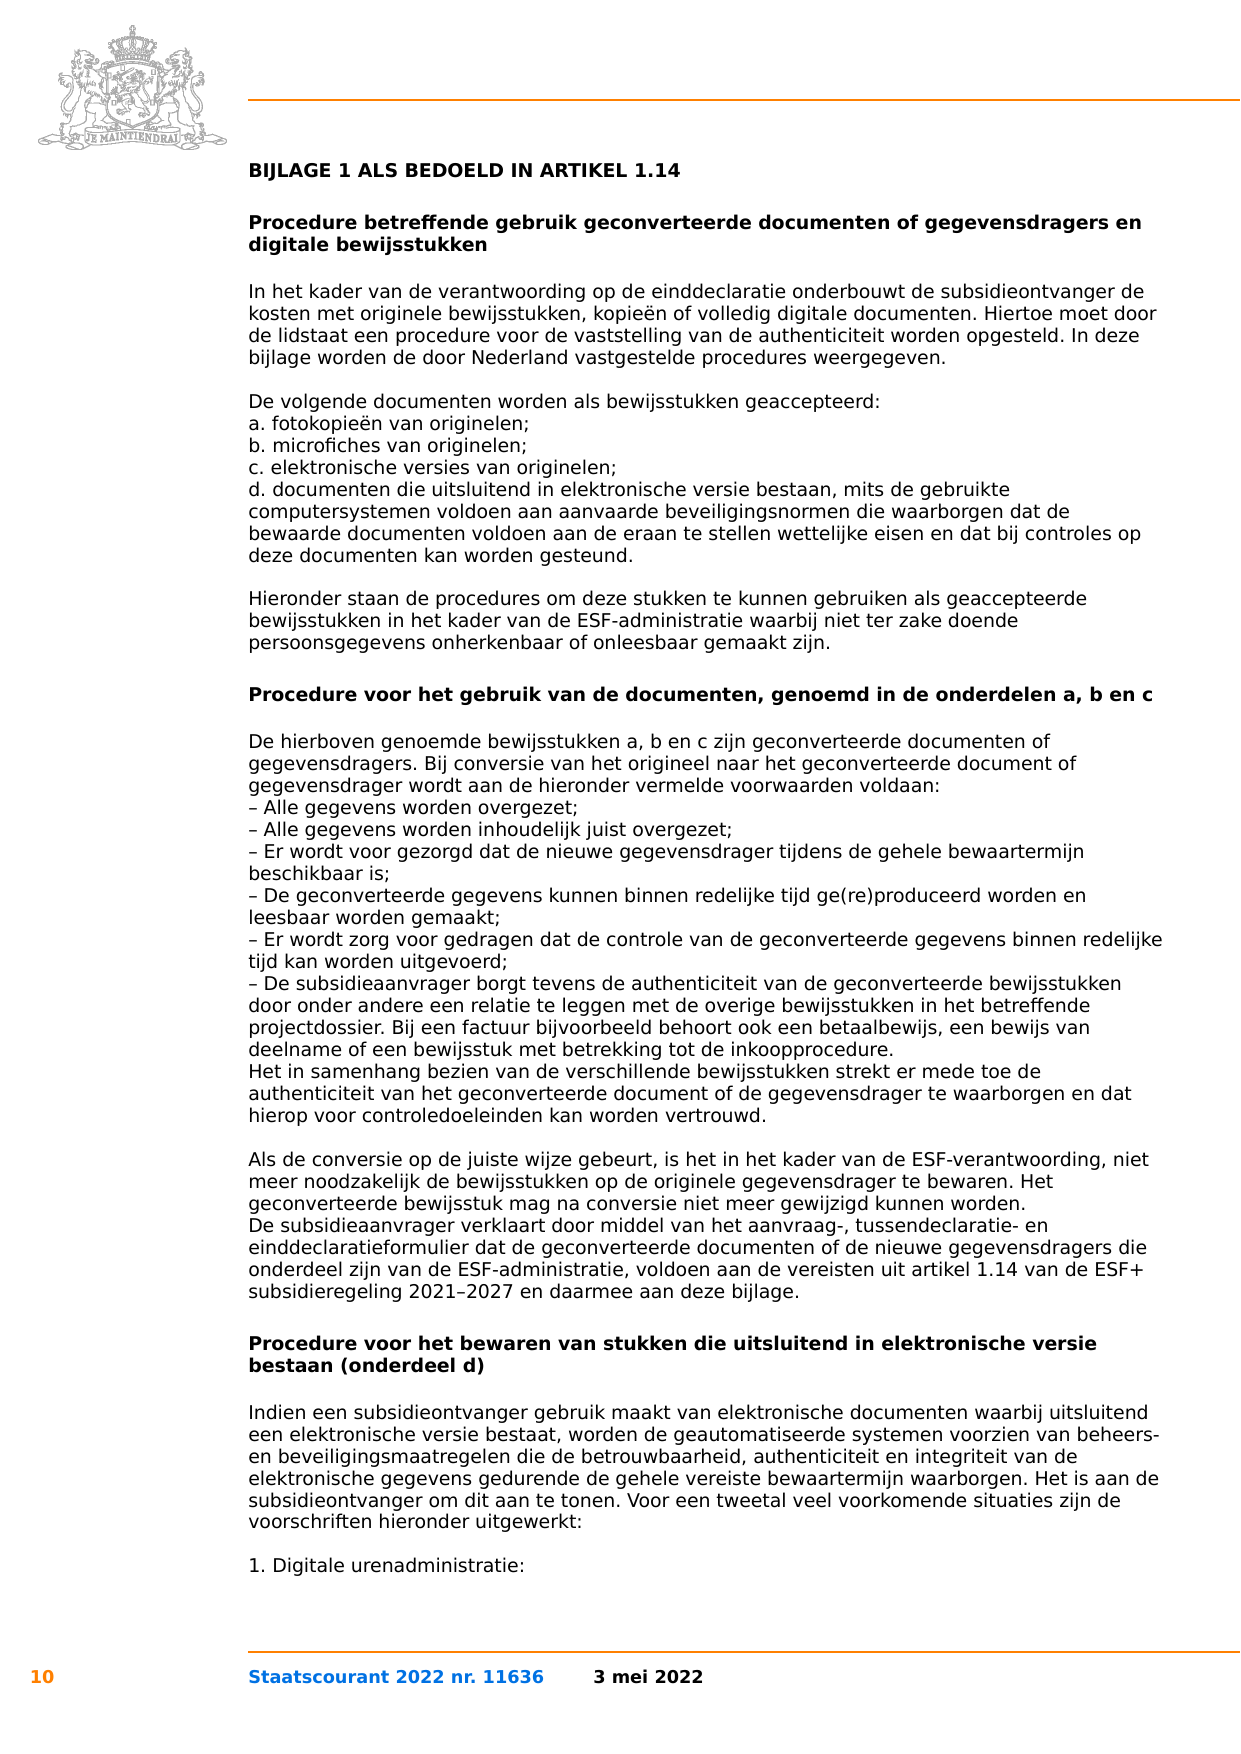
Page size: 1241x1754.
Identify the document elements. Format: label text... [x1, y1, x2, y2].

text – De subsidieaanvrager borgt tevens de authenticiteit van de geconverteerde bewijsstukken door onder andere een relatie te leggen met de overige bewijsstukken in het betreffende projectdossier. Bij een factuur bijvoorbeeld behoort ook een betaalbewijs, een bewijs van deelname of een bewijsstuk met betrekking tot de inkoopprocedure. [248, 973, 1163, 1061]
text a. fotokopieën van originelen; [248, 413, 1163, 434]
text De volgende documenten worden als bewijsstukken geaccepteerd: [248, 391, 1163, 413]
text Het in samenhang bezien van de verschillende bewijsstukken strekt er mede toe de authenticiteit van het geconverteerde document of de gegevensdrager te waarborgen en dat hierop voor controledoeleinden kan worden vertrouwd. [248, 1061, 1163, 1127]
text – De geconverteerde gegevens kunnen binnen redelijke tijd ge(re)produceerd worden en leesbaar worden gemaakt; [248, 885, 1163, 929]
subtitle Procedure voor het bewaren van stukken die uitsluitend in elektronische versie bestaan (onderdeel d) [248, 1333, 1163, 1377]
text Indien een subsidieontvanger gebruik maakt van elektronische documenten waarbij uitsluitend een elektronische versie bestaat, worden de geautomatiseerde systemen voorzien van beheers- en beveiligingsmaatregelen die de betrouwbaarheid, authenticiteit en integriteit van de elektronische gegevens gedurende de gehele vereiste bewaartermijn waarborgen. Het is aan de subsidieontvanger om dit aan te tonen. Voor een tweetal veel voorkomende situaties zijn de voorschriften hieronder uitgewerkt: [248, 1402, 1163, 1533]
subtitle Procedure betreffende gebruik geconverteerde documenten of gegevensdragers en digitale bewijsstukken [248, 212, 1163, 256]
text Hieronder staan de procedures om deze stukken te kunnen gebruiken als geaccepteerde bewijsstukken in het kader van de ESF-administratie waarbij niet ter zake doende persoonsgegevens onherkenbaar of onleesbaar gemaakt zijn. [248, 588, 1163, 654]
picture [38, 25, 227, 150]
text 1. Digitale urenadministratie: [248, 1555, 1163, 1577]
text Als de conversie op de juiste wijze gebeurt, is het in het kader van de ESF-verantwoording, niet meer noodzakelijk de bewijsstukken op de originele gegevensdrager te bewaren. Het geconverteerde bewijsstuk mag na conversie niet meer gewijzigd kunnen worden. [248, 1149, 1163, 1215]
text d. documenten die uitsluitend in elektronische versie bestaan, mits de gebruikte computersystemen voldoen aan aanvaarde beveiligingsnormen die waarborgen dat de bewaarde documenten voldoen aan de eraan te stellen wettelijke eisen en dat bij controles op deze documenten kan worden gesteund. [248, 478, 1163, 566]
subtitle Procedure voor het gebruik van de documenten, genoemd in de onderdelen a, b en c [248, 684, 1163, 706]
text b. microfiches van originelen; [248, 434, 1163, 457]
subtitle BIJLAGE 1 ALS BEDOELD IN ARTIKEL 1.14 [248, 160, 1163, 182]
text c. elektronische versies van originelen; [248, 457, 1163, 478]
text – Alle gegevens worden overgezet; [248, 797, 1163, 819]
text In het kader van de verantwoording op de einddeclaratie onderbouwt de subsidieontvanger de kosten met originele bewijsstukken, kopieën of volledig digitale documenten. Hiertoe moet door de lidstaat een procedure voor de vaststelling van de authenticiteit worden opgesteld. In deze bijlage worden de door Nederland vastgestelde procedures weergegeven. [248, 281, 1163, 369]
text De subsidieaanvrager verklaart door middel van het aanvraag-, tussendeclaratie- en einddeclaratieformulier dat de geconverteerde documenten of de nieuwe gegevensdragers die onderdeel zijn van de ESF-administratie, voldoen aan de vereisten uit artikel 1.14 van de ESF+ subsidieregeling 2021–2027 en daarmee aan deze bijlage. [248, 1215, 1163, 1303]
text – Er wordt voor gezorgd dat de nieuwe gegevensdrager tijdens de gehele bewaartermijn beschikbaar is; [248, 841, 1163, 885]
text De hierboven genoemde bewijsstukken a, b en c zijn geconverteerde documenten of gegevensdragers. Bij conversie van het origineel naar het geconverteerde document of gegevensdrager wordt aan de hieronder vermelde voorwaarden voldaan: [248, 731, 1163, 797]
text – Er wordt zorg voor gedragen dat de controle van de geconverteerde gegevens binnen redelijke tijd kan worden uitgevoerd; [248, 929, 1163, 973]
text – Alle gegevens worden inhoudelijk juist overgezet; [248, 819, 1163, 841]
